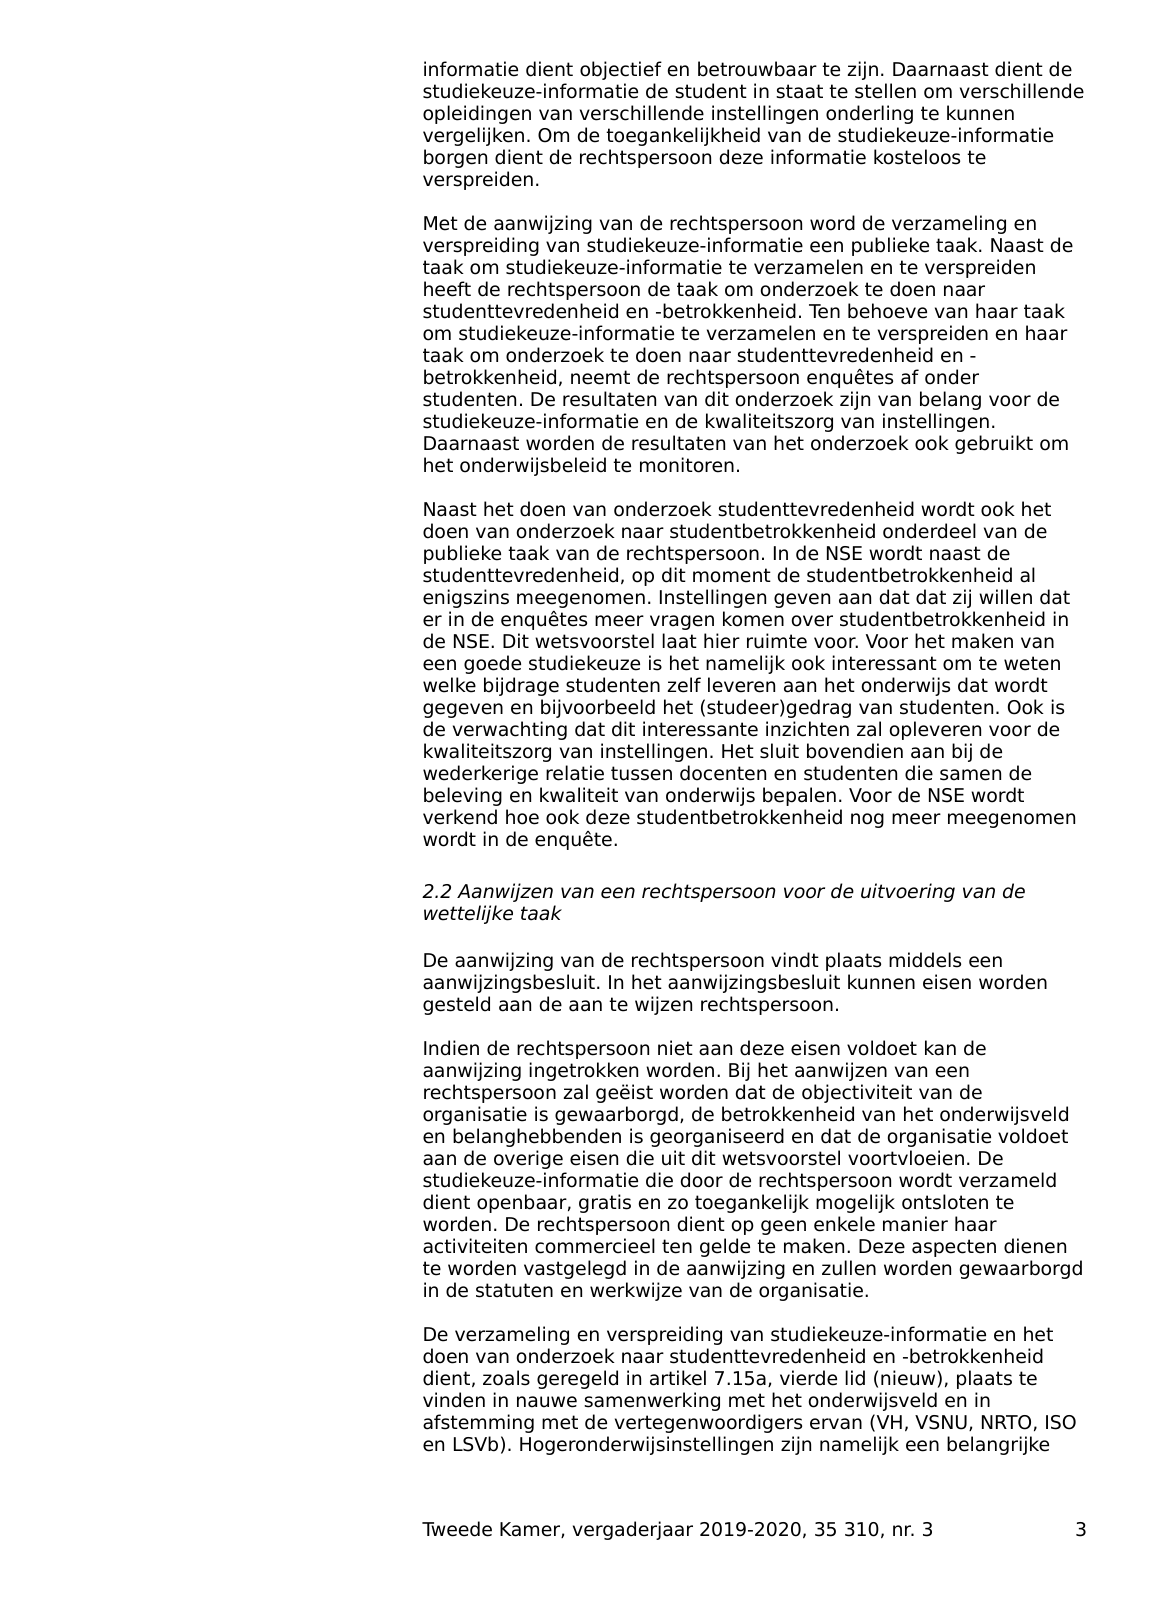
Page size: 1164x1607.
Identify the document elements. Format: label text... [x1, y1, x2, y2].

subtitle 2.2 Aanwijzen van een rechtspersoon voor de uitvoering van de wettelijke taak [422, 881, 1087, 925]
text De verzameling en verspreiding van studiekeuze-informatie en het doen van onderzoek naar studenttevredenheid en -betrokkenheid dient, zoals geregeld in artikel 7.15a, vierde lid (nieuw), plaats te vinden in nauwe samenwerking met het onderwijsveld en in afstemming met de vertegenwoordigers ervan (VH, VSNU, NRTO, ISO en LSVb). Hogeronderwijsinstellingen zijn namelijk een belangrijke [422, 1324, 1087, 1456]
text De aanwijzing van de rechtspersoon vindt plaats middels een aanwijzingsbesluit. In het aanwijzingsbesluit kunnen eisen worden gesteld aan de aan te wijzen rechtspersoon. [422, 950, 1087, 1016]
text Indien de rechtspersoon niet aan deze eisen voldoet kan de aanwijzing ingetrokken worden. Bij het aanwijzen van een rechtspersoon zal geëist worden dat de objectiviteit van de organisatie is gewaarborgd, de betrokkenheid van het onderwijsveld en belanghebbenden is georganiseerd en dat de organisatie voldoet aan de overige eisen die uit dit wetsvoorstel voortvloeien. De studiekeuze-informatie die door de rechtspersoon wordt verzameld dient openbaar, gratis en zo toegankelijk mogelijk ontsloten te worden. De rechtspersoon dient op geen enkele manier haar activiteiten commercieel ten gelde te maken. Deze aspecten dienen te worden vastgelegd in de aanwijzing en zullen worden gewaarborgd in de statuten en werkwijze van de organisatie. [422, 1038, 1087, 1302]
text Met de aanwijzing van de rechtspersoon word de verzameling en verspreiding van studiekeuze-informatie een publieke taak. Naast de taak om studiekeuze-informatie te verzamelen en te verspreiden heeft de rechtspersoon de taak om onderzoek te doen naar studenttevredenheid en -betrokkenheid. Ten behoeve van haar taak om studiekeuze-informatie te verzamelen en te verspreiden en haar taak om onderzoek te doen naar studenttevredenheid en -betrokkenheid, neemt de rechtspersoon enquêtes af onder studenten. De resultaten van dit onderzoek zijn van belang voor de studiekeuze-informatie en de kwaliteitszorg van instellingen. Daarnaast worden de resultaten van het onderzoek ook gebruikt om het onderwijsbeleid te monitoren. [422, 213, 1087, 477]
text Naast het doen van onderzoek studenttevredenheid wordt ook het doen van onderzoek naar studentbetrokkenheid onderdeel van de publieke taak van de rechtspersoon. In de NSE wordt naast de studenttevredenheid, op dit moment de studentbetrokkenheid al enigszins meegenomen. Instellingen geven aan dat dat zij willen dat er in de enquêtes meer vragen komen over studentbetrokkenheid in de NSE. Dit wetsvoorstel laat hier ruimte voor. Voor het maken van een goede studiekeuze is het namelijk ook interessant om te weten welke bijdrage studenten zelf leveren aan het onderwijs dat wordt gegeven en bijvoorbeeld het (studeer)gedrag van studenten. Ook is de verwachting dat dit interessante inzichten zal opleveren voor de kwaliteitszorg van instellingen. Het sluit bovendien aan bij de wederkerige relatie tussen docenten en studenten die samen de beleving en kwaliteit van onderwijs bepalen. Voor de NSE wordt verkend hoe ook deze studentbetrokkenheid nog meer meegenomen wordt in de enquête. [422, 499, 1087, 851]
text informatie dient objectief en betrouwbaar te zijn. Daarnaast dient de studiekeuze-informatie de student in staat te stellen om verschillende opleidingen van verschillende instellingen onderling te kunnen vergelijken. Om de toegankelijkheid van de studiekeuze-informatie borgen dient de rechtspersoon deze informatie kosteloos te verspreiden. [422, 59, 1087, 191]
